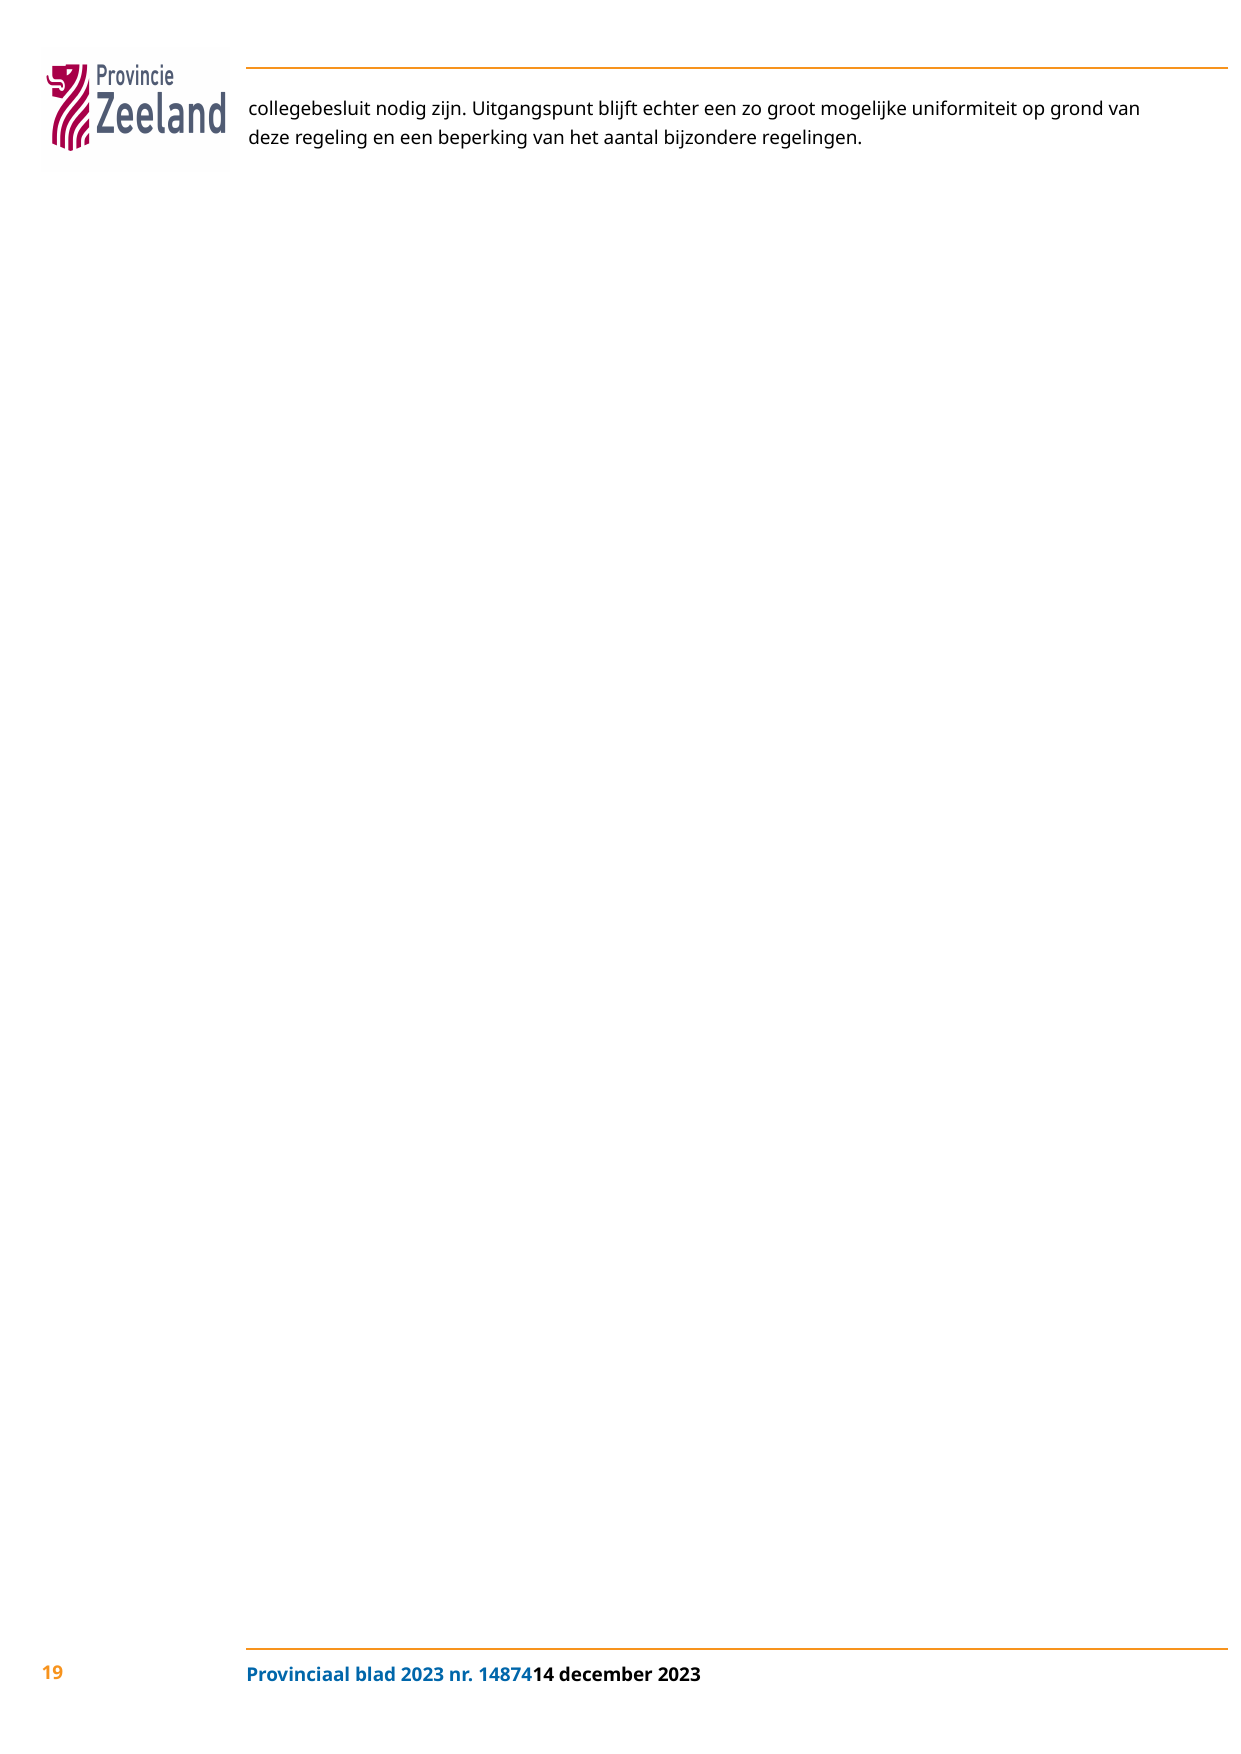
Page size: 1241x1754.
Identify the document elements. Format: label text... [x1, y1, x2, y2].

picture [41, 47, 231, 172]
text collegebesluit nodig zijn. Uitgangspunt blijft echter een zo groot mogelijke uniformiteit op grond van deze regeling en een beperking van het aantal bijzondere regelingen. [248, 95, 1152, 150]
